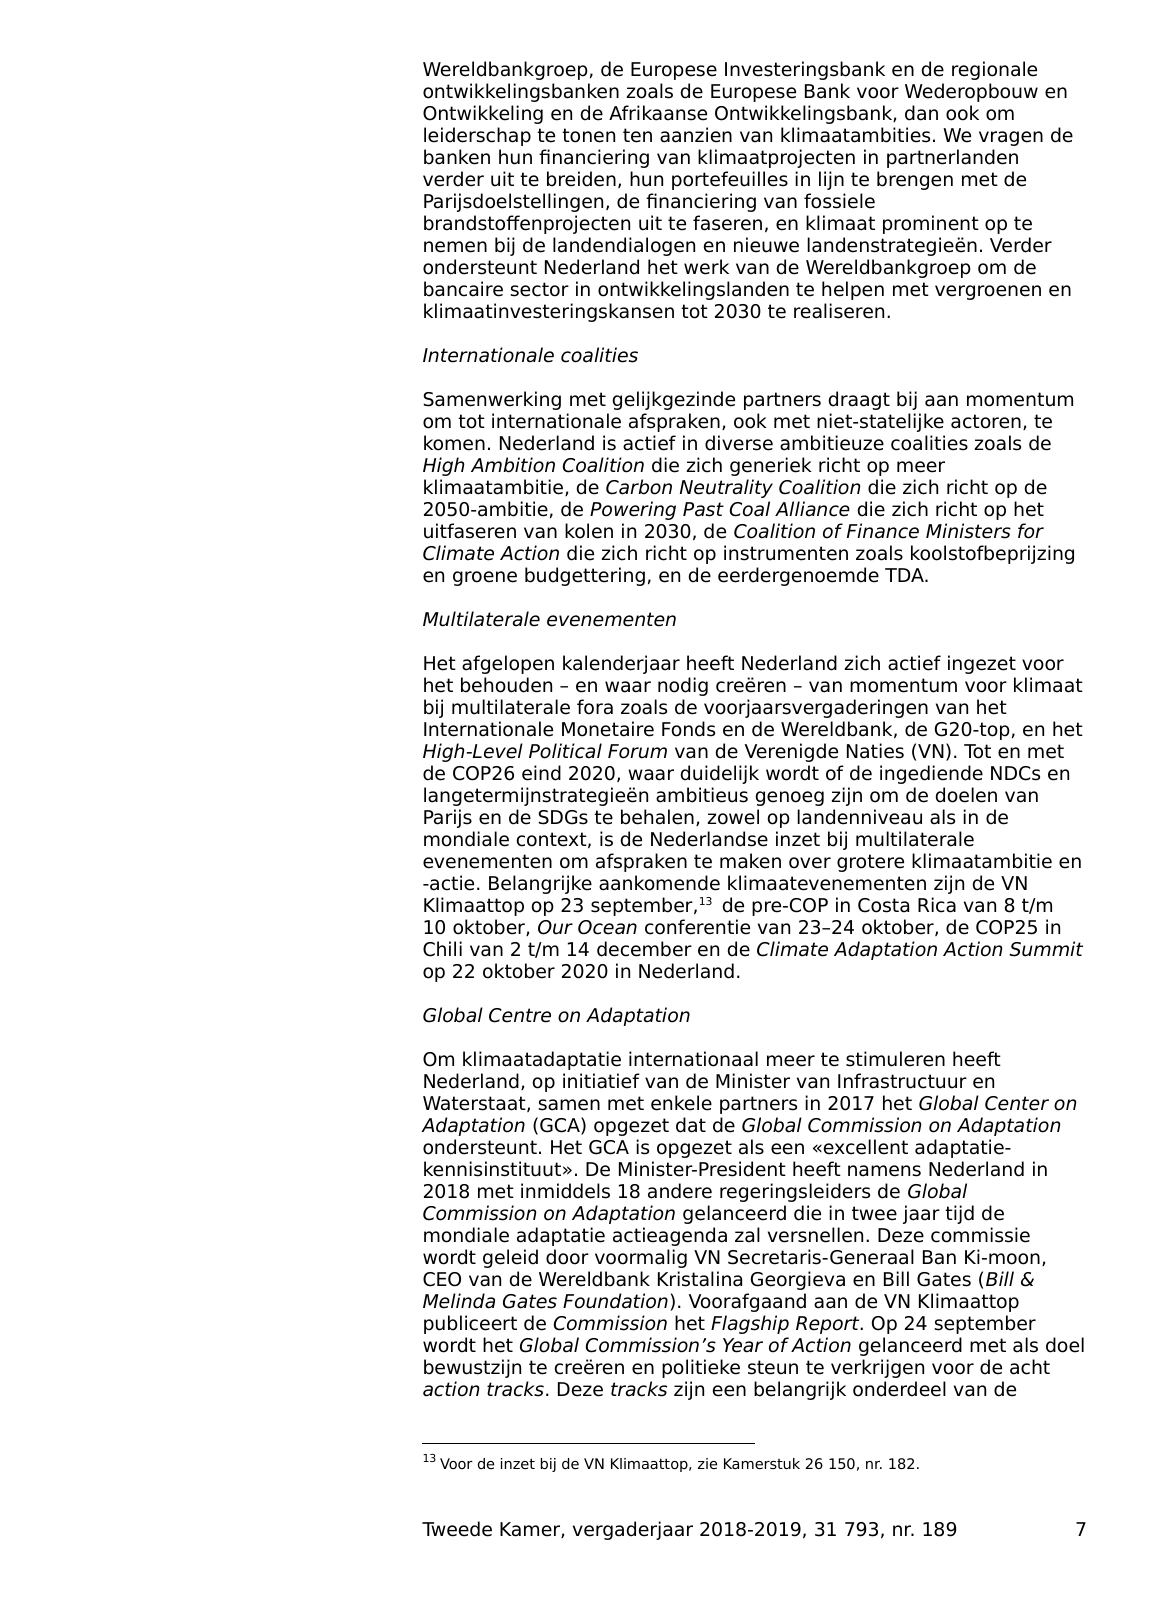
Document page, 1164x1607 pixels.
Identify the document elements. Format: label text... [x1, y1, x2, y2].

text Om klimaatadaptatie internationaal meer te stimuleren heeft Nederland, op initiatief van de Minister van Infrastructuur en Waterstaat, samen met enkele partners in 2017 het Global Center on Adaptation (GCA) opgezet dat de Global Commission on Adaptation ondersteunt. Het GCA is opgezet als een «excellent adaptatie-kennisinstituut». De Minister-President heeft namens Nederland in 2018 met inmiddels 18 andere regeringsleiders de Global Commission on Adaptation gelanceerd die in twee jaar tijd de mondiale adaptatie actieagenda zal versnellen. Deze commissie wordt geleid door voormalig VN Secretaris-Generaal Ban Ki-moon, CEO van de Wereldbank Kristalina Georgieva en Bill Gates (Bill & Melinda Gates Foundation). Voorafgaand aan de VN Klimaattop publiceert de Commission het Flagship Report. Op 24 september wordt het Global Commission’s Year of Action gelanceerd met als doel bewustzijn te creëren en politieke steun te verkrijgen voor de acht action tracks. Deze tracks zijn een belangrijk onderdeel van de [422, 1049, 1087, 1401]
subtitle Global Centre on Adaptation [422, 1005, 1087, 1027]
text Samenwerking met gelijkgezinde partners draagt bij aan momentum om tot internationale afspraken, ook met niet-statelijke actoren, te komen. Nederland is actief in diverse ambitieuze coalities zoals de High Ambition Coalition die zich generiek richt op meer klimaatambitie, de Carbon Neutrality Coalition die zich richt op de 2050-ambitie, de Powering Past Coal Alliance die zich richt op het uitfaseren van kolen in 2030, de Coalition of Finance Ministers for Climate Action die zich richt op instrumenten zoals koolstofbeprijzing en groene budgettering, en de eerdergenoemde TDA. [422, 389, 1087, 587]
text Voor de inzet bij de VN Klimaattop, zie Kamerstuk 26 150, nr. 182. [422, 1452, 1087, 1474]
text Wereldbankgroep, de Europese Investeringsbank en de regionale ontwikkelingsbanken zoals de Europese Bank voor Wederopbouw en Ontwikkeling en de Afrikaanse Ontwikkelingsbank, dan ook om leiderschap te tonen ten aanzien van klimaatambities. We vragen de banken hun financiering van klimaatprojecten in partnerlanden verder uit te breiden, hun portefeuilles in lijn te brengen met de Parijsdoelstellingen, de financiering van fossiele brandstoffenprojecten uit te faseren, en klimaat prominent op te nemen bij de landendialogen en nieuwe landenstrategieën. Verder ondersteunt Nederland het werk van de Wereldbankgroep om de bancaire sector in ontwikkelingslanden te helpen met vergroenen en klimaatinvesteringskansen tot 2030 te realiseren. [422, 59, 1087, 323]
subtitle Internationale coalities [422, 345, 1087, 367]
subtitle Multilaterale evenementen [422, 609, 1087, 631]
text Het afgelopen kalenderjaar heeft Nederland zich actief ingezet voor het behouden – en waar nodig creëren – van momentum voor klimaat bij multilaterale fora zoals de voorjaarsvergaderingen van het Internationale Monetaire Fonds en de Wereldbank, de G20-top, en het High-Level Political Forum van de Verenigde Naties (VN). Tot en met de COP26 eind 2020, waar duidelijk wordt of de ingediende NDCs en langetermijnstrategieën ambitieus genoeg zijn om de doelen van Parijs en de SDGs te behalen, zowel op landenniveau als in de mondiale context, is de Nederlandse inzet bij multilaterale evenementen om afspraken te maken over grotere klimaatambitie en -actie. Belangrijke aankomende klimaatevenementen zijn de VN Klimaattop op 23 september, de pre-COP in Costa Rica van 8 t/m 10 oktober, Our Ocean conferentie van 23–24 oktober, de COP25 in Chili van 2 t/m 14 december en de Climate Adaptation Action Summit op 22 oktober 2020 in Nederland. [422, 653, 1087, 983]
